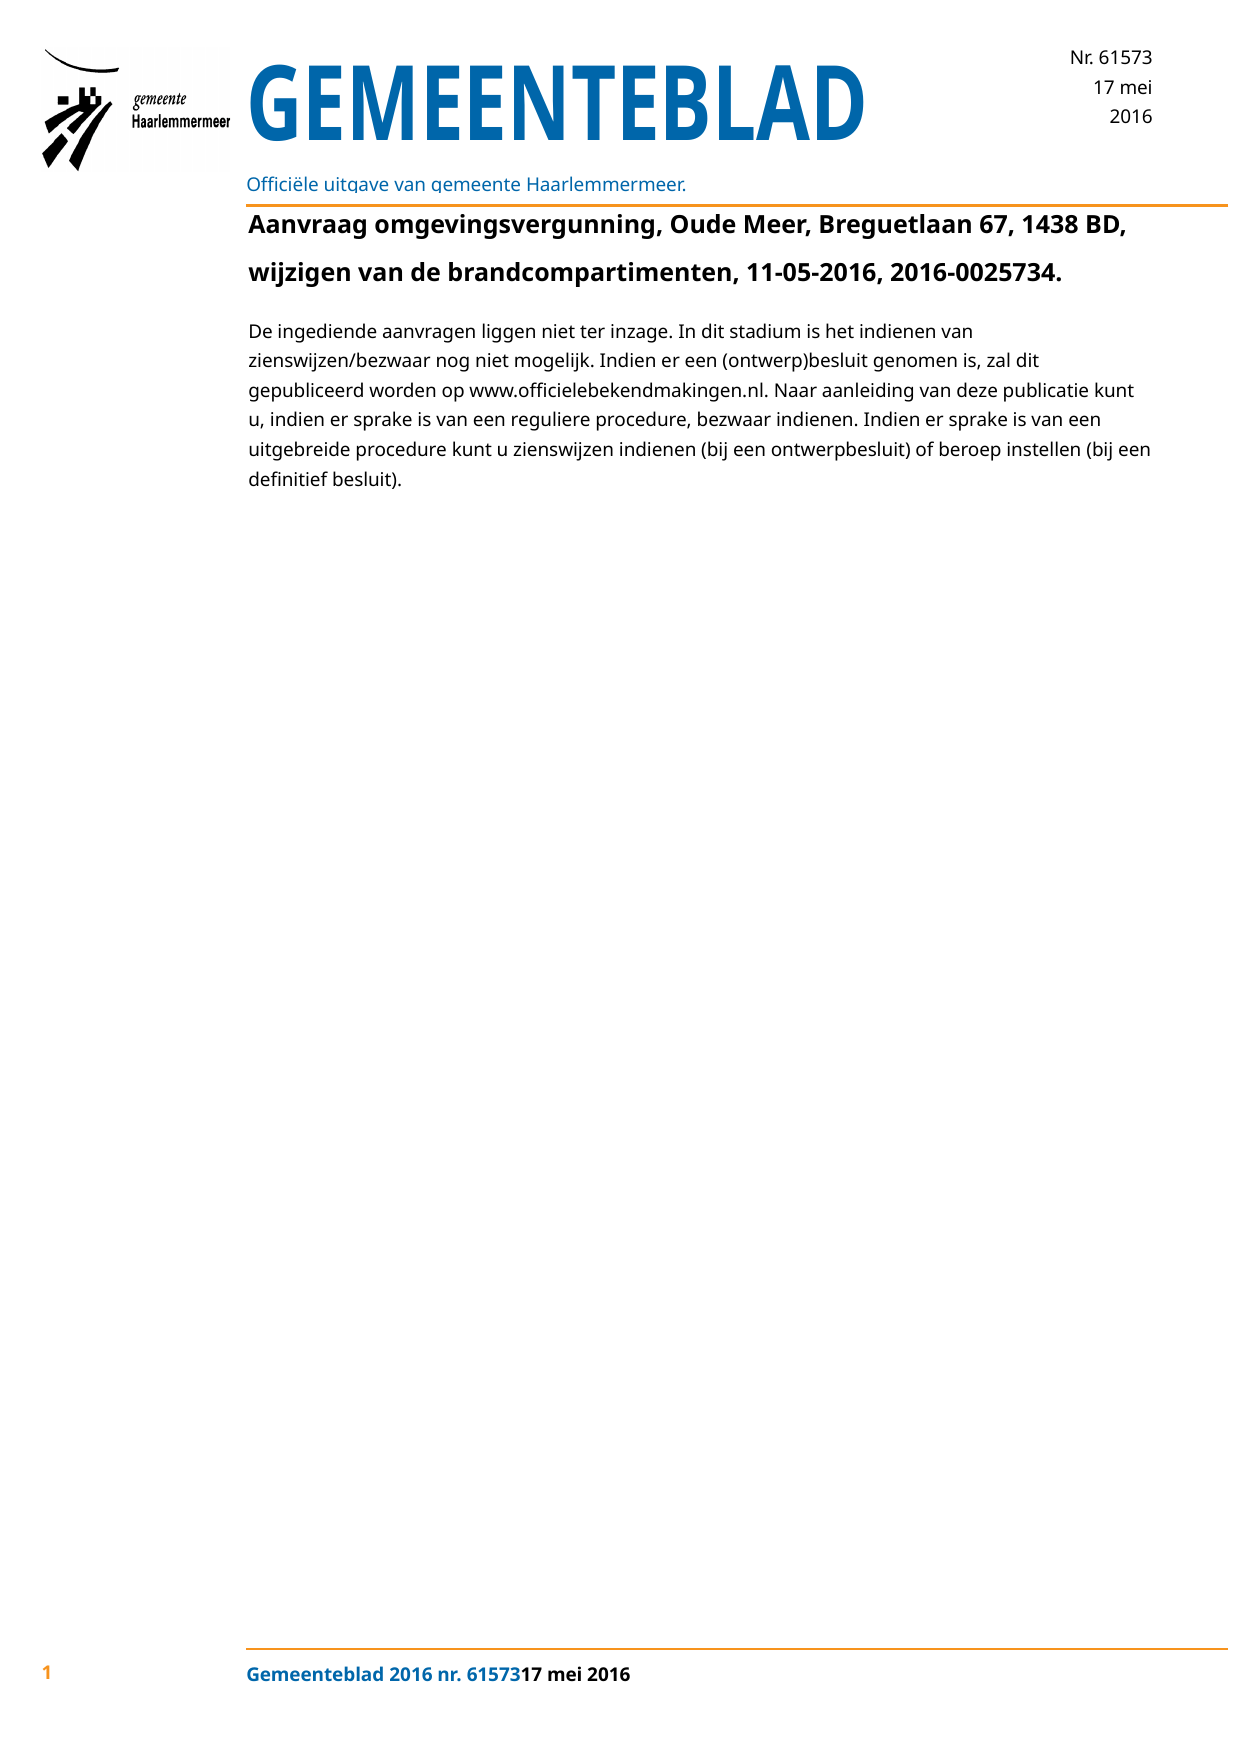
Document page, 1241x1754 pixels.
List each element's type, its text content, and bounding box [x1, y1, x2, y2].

text Aanvraag omgevingsvergunning, Oude Meer, Breguetlaan 67, 1438 BD, wijzigen van de brandcompartimenten, 11-05-2016, 2016-0025734. [248, 207, 1152, 288]
text De ingediende aanvragen liggen niet ter inzage. In dit stadium is het indienen van zienswijzen/bezwaar nog niet mogelijk. Indien er een (ontwerp)besluit genomen is, zal dit gepubliceerd worden op www.officielebekendmakingen.nl. Naar aanleiding van deze publicatie kunt u, indien er sprake is van een reguliere procedure, bezwaar indienen. Indien er sprake is van een uitgebreide procedure kunt u zienswijzen indienen (bij een ontwerpbesluit) of beroep instellen (bij een definitief besluit). [248, 318, 1152, 492]
picture [41, 47, 231, 172]
